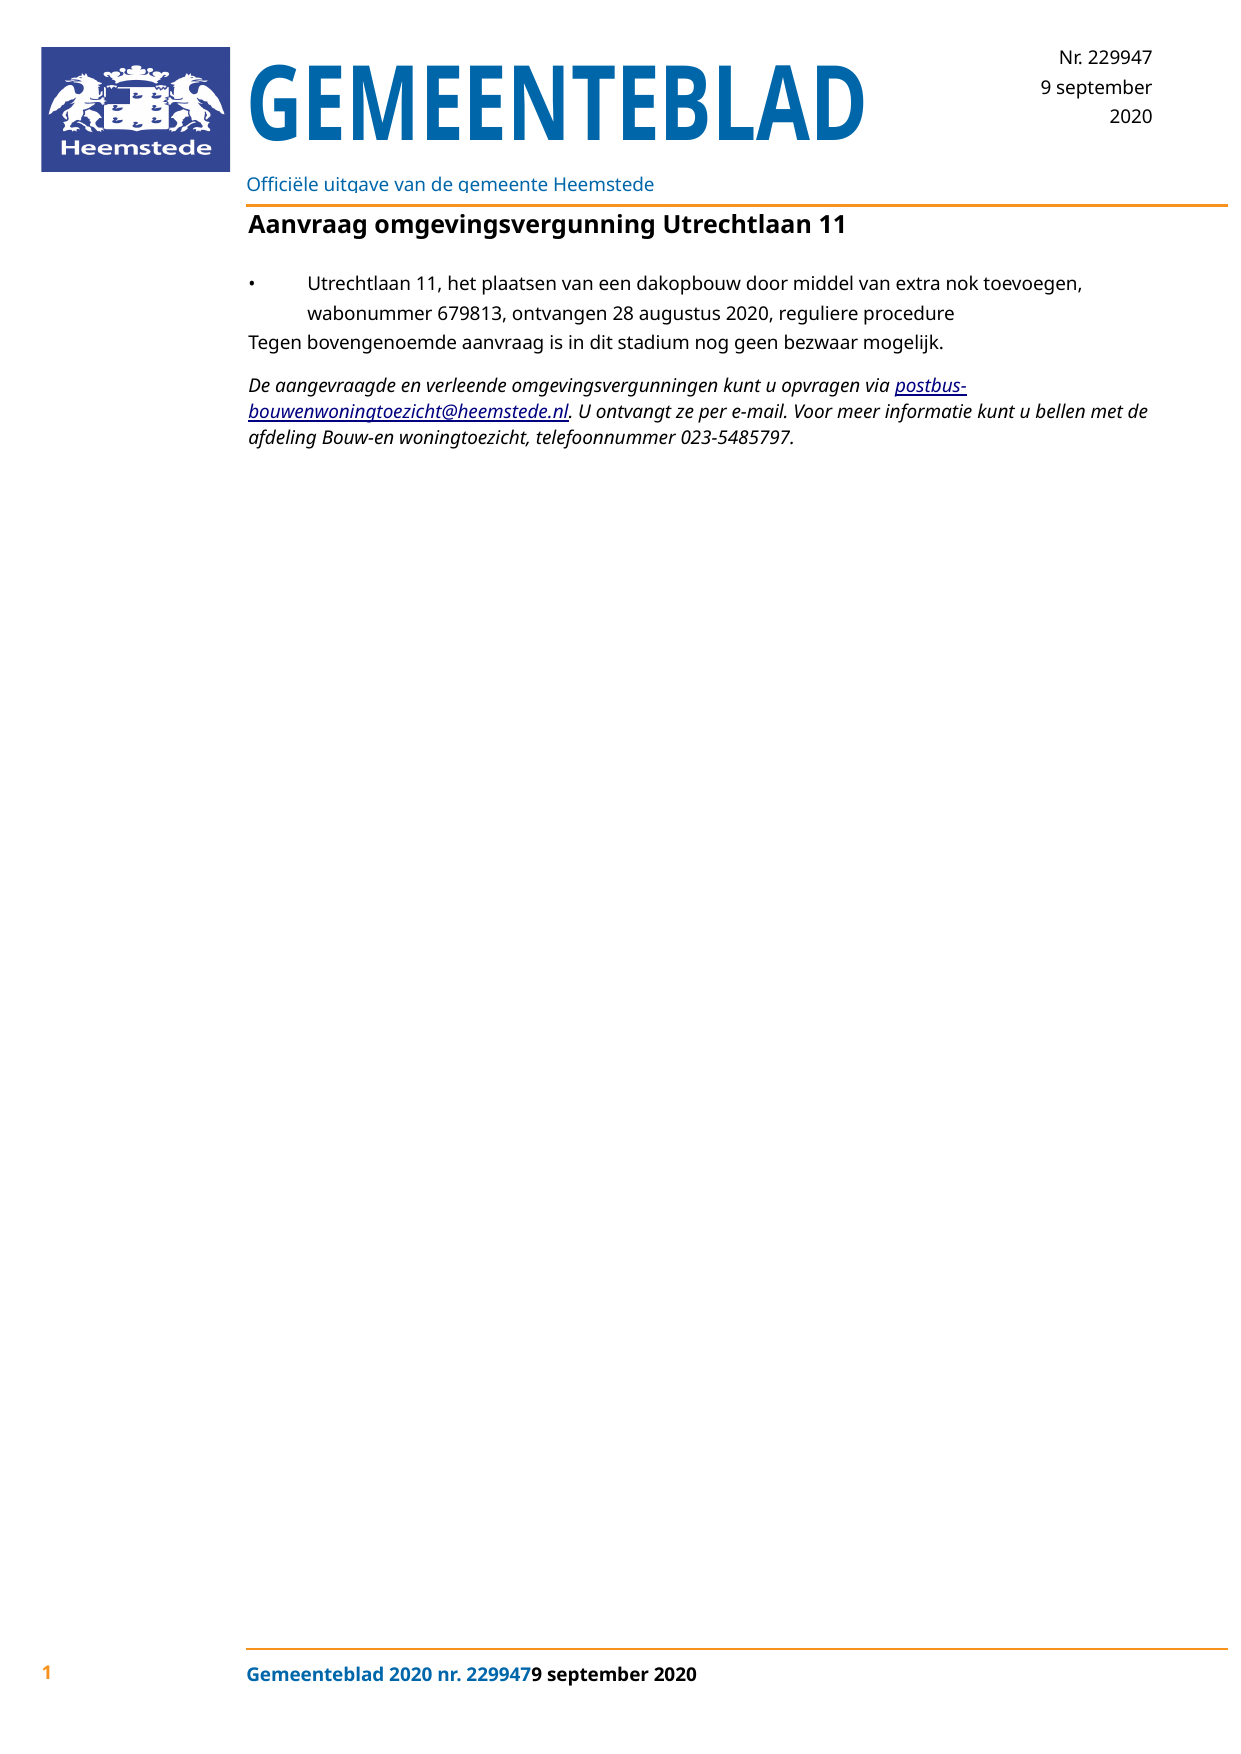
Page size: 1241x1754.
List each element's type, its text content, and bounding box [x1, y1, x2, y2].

text De aangevraagde en verleende omgevingsvergunningen kunt u opvragen via postbus-bouwenwoningtoezicht@heemstede.nl. U ontvangt ze per e-mail. Voor meer informatie kunt u bellen met de afdeling Bouw-en woningtoezicht, telefoonnummer 023-5485797. [248, 373, 1152, 450]
text Aanvraag omgevingsvergunning Utrechtlaan 11 [248, 207, 1152, 241]
text Tegen bovengenoemde aanvraag is in dit stadium nog geen bezwaar mogelijk. [248, 329, 1152, 355]
picture [41, 47, 231, 172]
list Utrechtlaan 11, het plaatsen van een dakopbouw door middel van extra nok toevoegen, wabonummer 679813, ontvangen 28 augustus 2020, reguliere procedure [248, 270, 1152, 326]
